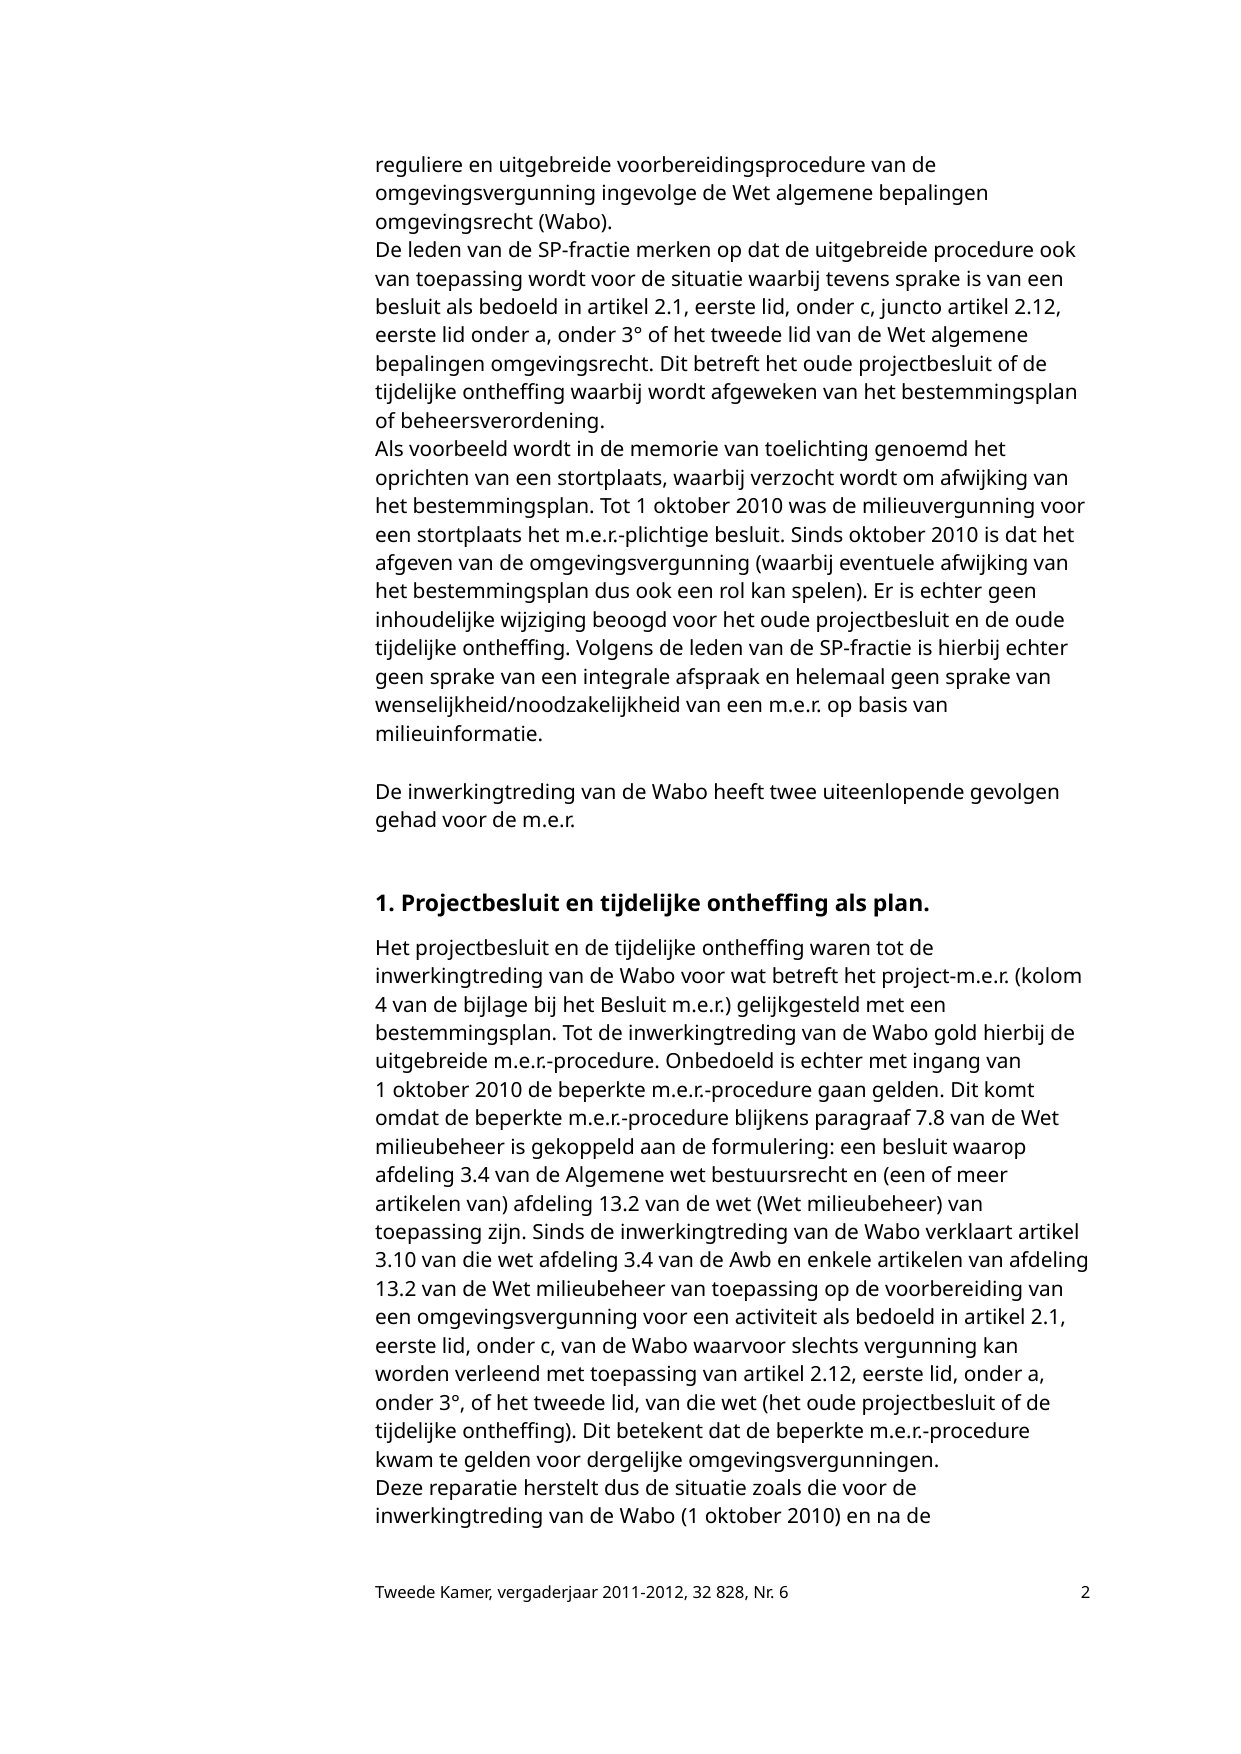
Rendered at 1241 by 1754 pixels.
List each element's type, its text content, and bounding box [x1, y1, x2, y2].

text De leden van de SP-fractie merken op dat de uitgebreide procedure ook van toepassing wordt voor de situatie waarbij tevens sprake is van een besluit als bedoeld in artikel 2.1, eerste lid, onder c, juncto artikel 2.12, eerste lid onder a, onder 3° of het tweede lid van de Wet algemene bepalingen omgevingsrecht. Dit betreft het oude projectbesluit of de tijdelijke ontheffing waarbij wordt afgeweken van het bestemmingsplan of beheersverordening. [375, 235, 1090, 434]
text Als voorbeeld wordt in de memorie van toelichting genoemd het oprichten van een stortplaats, waarbij verzocht wordt om afwijking van het bestemmingsplan. Tot 1 oktober 2010 was de milieuvergunning voor een stortplaats het m.e.r.-plichtige besluit. Sinds oktober 2010 is dat het afgeven van de omgevingsvergunning (waarbij eventuele afwijking van het bestemmingsplan dus ook een rol kan spelen). Er is echter geen inhoudelijke wijziging beoogd voor het oude projectbesluit en de oude tijdelijke ontheffing. Volgens de leden van de SP-fractie is hierbij echter geen sprake van een integrale afspraak en helemaal geen sprake van wenselijkheid/noodzakelijkheid van een m.e.r. op basis van milieuinformatie. [375, 434, 1090, 747]
subtitle 1. Projectbesluit en tijdelijke ontheffing als plan. [375, 887, 1090, 918]
text Het projectbesluit en de tijdelijke ontheffing waren tot de inwerkingtreding van de Wabo voor wat betreft het project-m.e.r. (kolom 4 van de bijlage bij het Besluit m.e.r.) gelijkgesteld met een bestemmingsplan. Tot de inwerkingtreding van de Wabo gold hierbij de uitgebreide m.e.r.-procedure. Onbedoeld is echter met ingang van 1 oktober 2010 de beperkte m.e.r.-procedure gaan gelden. Dit komt omdat de beperkte m.e.r.-procedure blijkens paragraaf 7.8 van de Wet milieubeheer is gekoppeld aan de formulering: een besluit waarop afdeling 3.4 van de Algemene wet bestuursrecht en (een of meer artikelen van) afdeling 13.2 van de wet (Wet milieubeheer) van toepassing zijn. Sinds de inwerkingtreding van de Wabo verklaart artikel 3.10 van die wet afdeling 3.4 van de Awb en enkele artikelen van afdeling 13.2 van de Wet milieubeheer van toepassing op de voorbereiding van een omgevingsvergunning voor een activiteit als bedoeld in artikel 2.1, eerste lid, onder c, van de Wabo waarvoor slechts vergunning kan worden verleend met toepassing van artikel 2.12, eerste lid, onder a, onder 3°, of het tweede lid, van die wet (het oude projectbesluit of de tijdelijke ontheffing). Dit betekent dat de beperkte m.e.r.-procedure kwam te gelden voor dergelijke omgevingsvergunningen. [375, 933, 1090, 1473]
text Deze reparatie herstelt dus de situatie zoals die voor de inwerkingtreding van de Wabo (1 oktober 2010) en na de [375, 1473, 1090, 1530]
text reguliere en uitgebreide voorbereidingsprocedure van de omgevingsvergunning ingevolge de Wet algemene bepalingen omgevingsrecht (Wabo). [375, 150, 1090, 235]
text De inwerkingtreding van de Wabo heeft twee uiteenlopende gevolgen gehad voor de m.e.r. [375, 777, 1090, 834]
